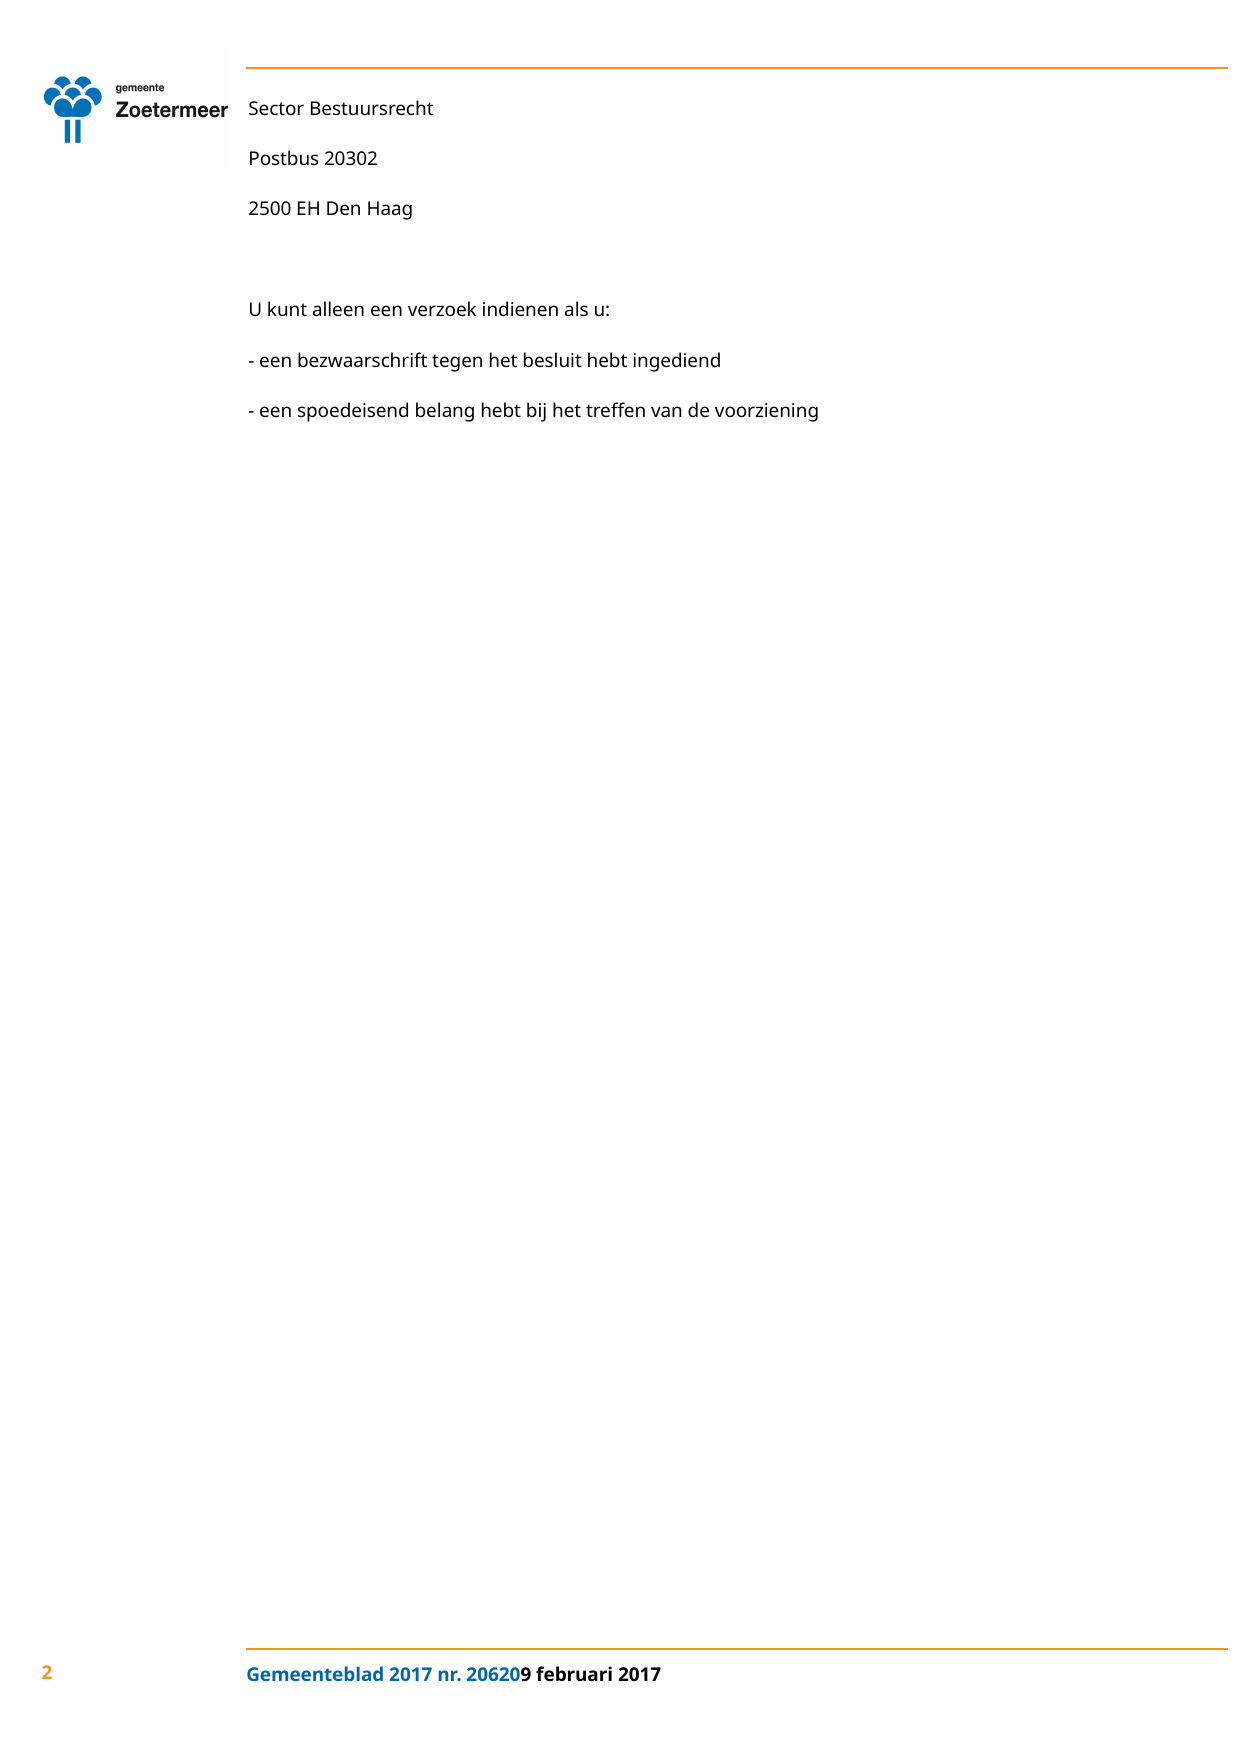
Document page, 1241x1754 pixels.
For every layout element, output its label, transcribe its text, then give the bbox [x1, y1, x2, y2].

text U kunt alleen een verzoek indienen als u: [248, 296, 1152, 322]
text 2500 EH Den Haag [248, 196, 1152, 221]
text - een spoedeisend belang hebt bij het treffen van de voorziening [248, 397, 1152, 423]
picture [41, 47, 231, 172]
text Sector Bestuursrecht [248, 95, 1152, 121]
text Postbus 20302 [248, 145, 1152, 171]
text - een bezwaarschrift tegen het besluit hebt ingediend [248, 347, 1152, 373]
